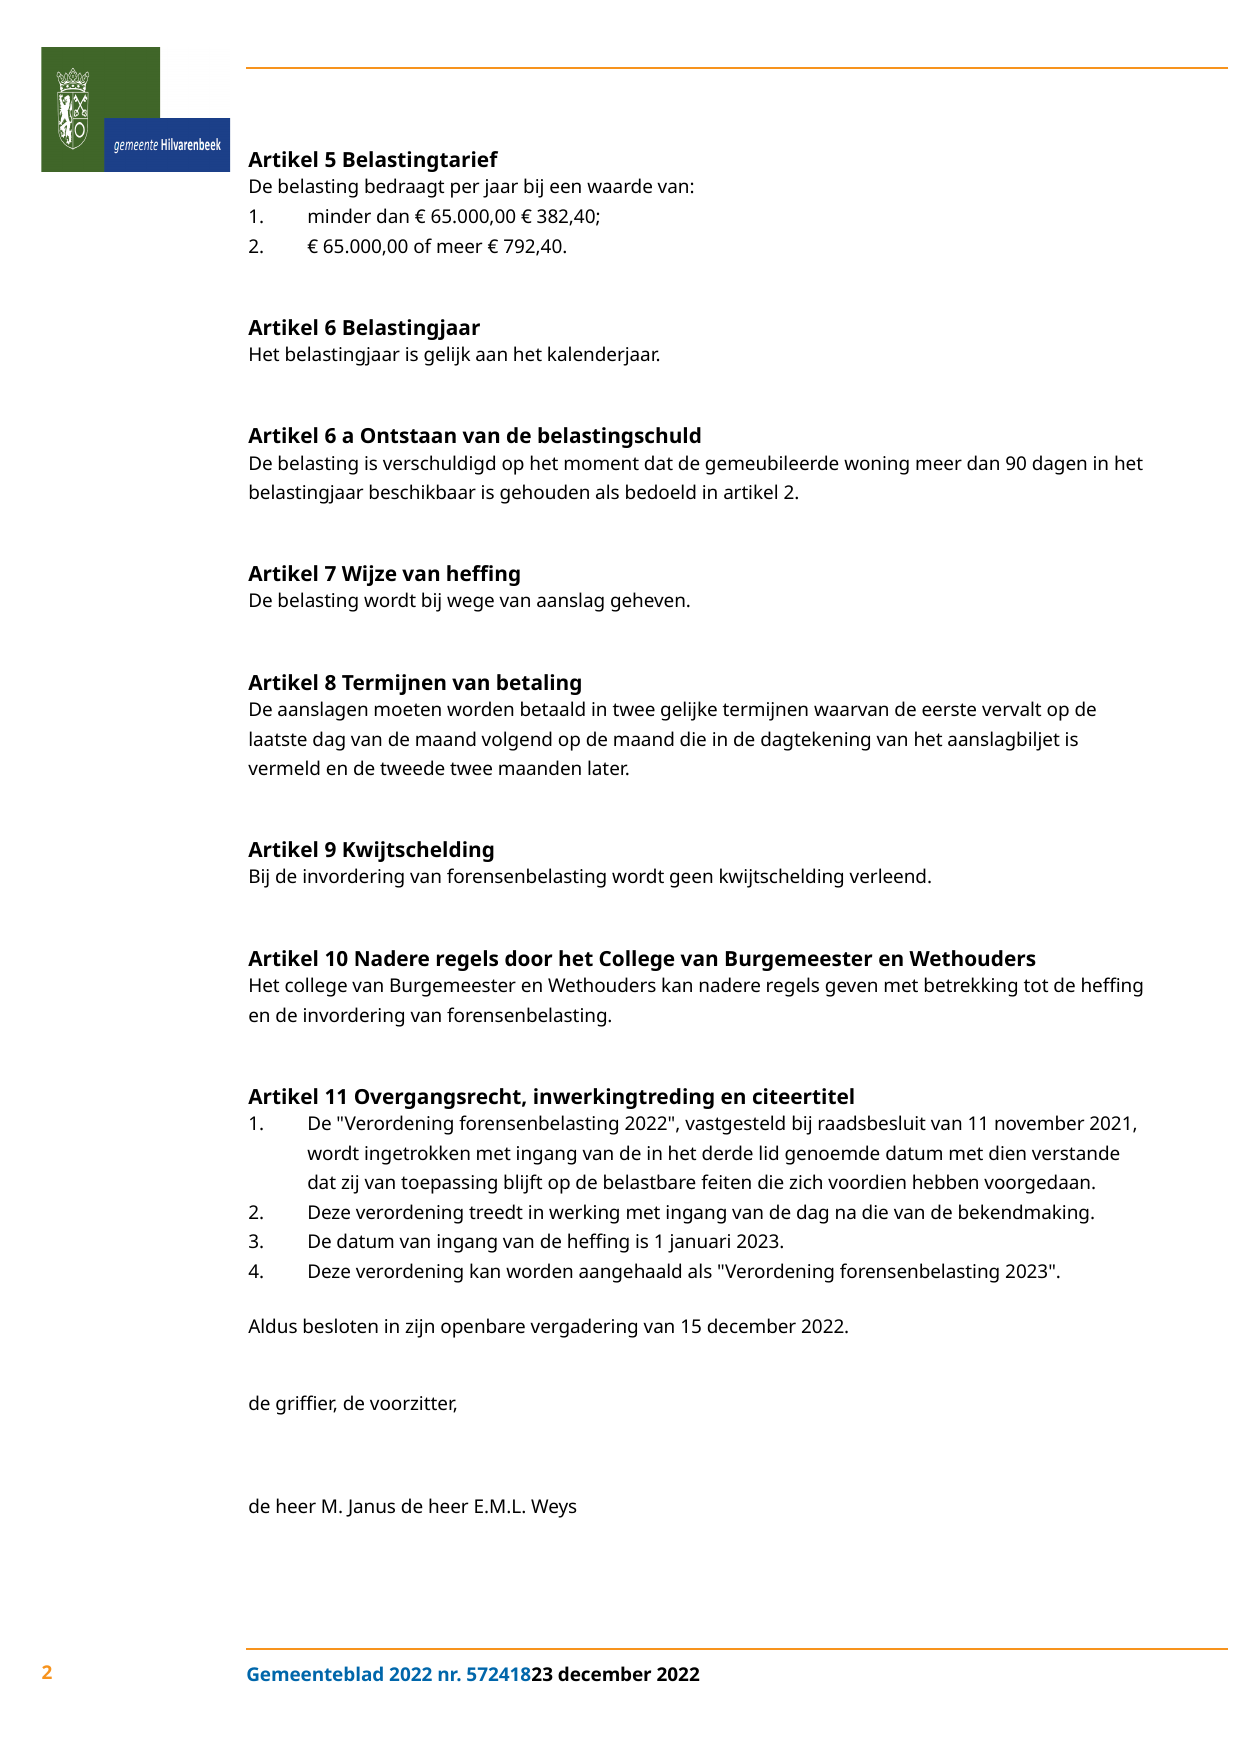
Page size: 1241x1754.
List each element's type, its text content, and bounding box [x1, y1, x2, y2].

text Het college van Burgemeester en Wethouders kan nadere regels geven met betrekking tot de heffing en de invordering van forensenbelasting. [248, 972, 1152, 1027]
text Artikel 5 Belastingtarief [248, 145, 1152, 174]
text Artikel 7 Wijze van heffing [248, 559, 1152, 588]
picture [41, 47, 231, 172]
text Het belastingjaar is gelijk aan het kalenderjaar. [248, 341, 1152, 367]
text de heer M. Janus de heer E.M.L. Weys [248, 1493, 1152, 1519]
text Artikel 10 Nadere regels door het College van Burgemeester en Wethouders [248, 944, 1152, 972]
list Deze verordening kan worden aangehaald als "Verordening forensenbelasting 2023". [248, 1258, 1152, 1284]
list De "Verordening forensenbelasting 2022", vastgesteld bij raadsbesluit van 11 november 2021, wordt ingetrokken met ingang van de in het derde lid genoemde datum met dien verstande dat zij van toepassing blijft op de belastbare feiten die zich voordien hebben voorgedaan. [248, 1110, 1152, 1195]
text Bij de invordering van forensenbelasting wordt geen kwijtschelding verleend. [248, 864, 1152, 889]
text Artikel 6 Belastingjaar [248, 313, 1152, 341]
text Aldus besloten in zijn openbare vergadering van 15 december 2022. [248, 1313, 1152, 1339]
text De belasting is verschuldigd op het moment dat de gemeubileerde woning meer dan 90 dagen in het belastingjaar beschikbaar is gehouden als bedoeld in artikel 2. [248, 450, 1152, 505]
list minder dan € 65.000,00 € 382,40; [248, 203, 1152, 229]
list De datum van ingang van de heffing is 1 januari 2023. [248, 1228, 1152, 1254]
list € 65.000,00 of meer € 792,40. [248, 233, 1152, 258]
text Artikel 6 a Ontstaan van de belastingschuld [248, 421, 1152, 450]
text de griffier, de voorzitter, [248, 1391, 1152, 1416]
text Artikel 8 Termijnen van betaling [248, 668, 1152, 696]
text De aanslagen moeten worden betaald in twee gelijke termijnen waarvan de eerste vervalt op de laatste dag van de maand volgend op de maand die in de dagtekening van het aanslagbiljet is vermeld en de tweede twee maanden later. [248, 696, 1152, 781]
text De belasting wordt bij wege van aanslag geheven. [248, 588, 1152, 613]
list Deze verordening treedt in werking met ingang van de dag na die van de bekendmaking. [248, 1199, 1152, 1225]
text Artikel 9 Kwijtschelding [248, 835, 1152, 864]
text Artikel 11 Overgangsrecht, inwerkingtreding en citeertitel [248, 1082, 1152, 1110]
text De belasting bedraagt per jaar bij een waarde van: [248, 174, 1152, 199]
